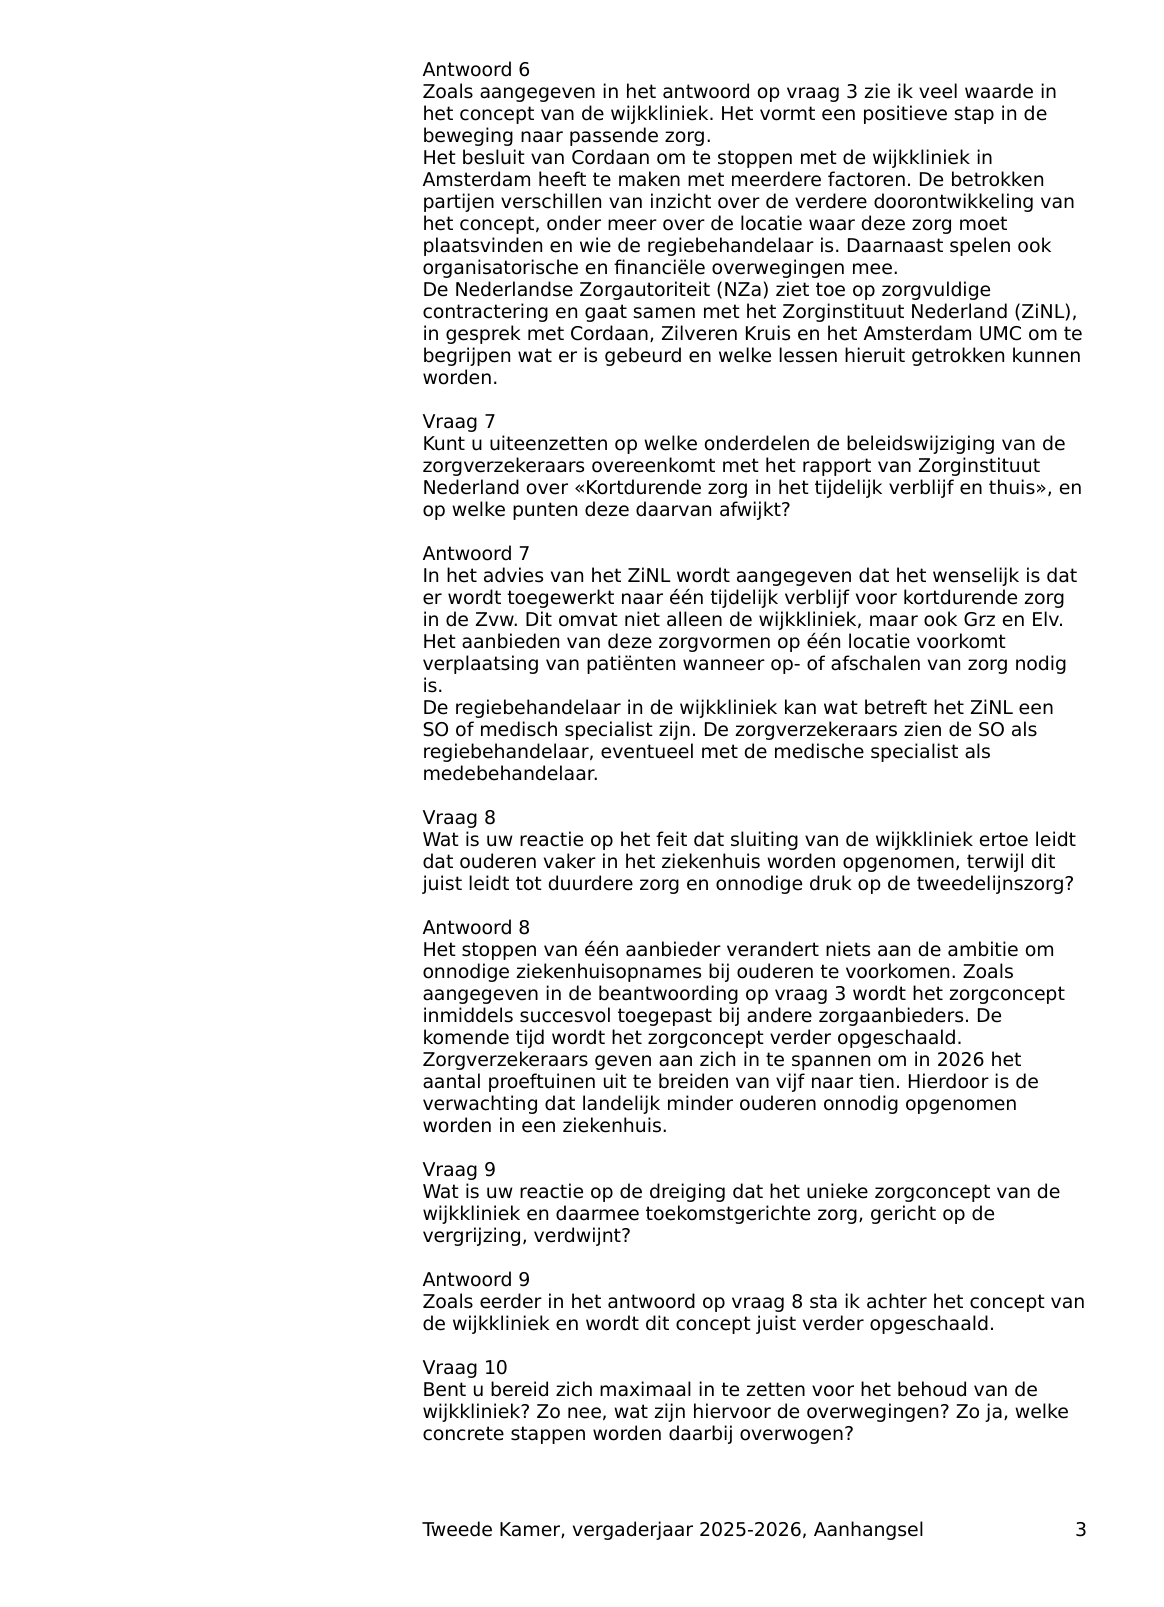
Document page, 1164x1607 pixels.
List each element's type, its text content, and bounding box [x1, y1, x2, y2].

text Wat is uw reactie op het feit dat sluiting van de wijkkliniek ertoe leidt dat ouderen vaker in het ziekenhuis worden opgenomen, terwijl dit juist leidt tot duurdere zorg en onnodige druk op de tweedelijnszorg? [422, 829, 1087, 895]
text In het advies van het ZiNL wordt aangegeven dat het wenselijk is dat er wordt toegewerkt naar één tijdelijk verblijf voor kortdurende zorg in de Zvw. Dit omvat niet alleen de wijkkliniek, maar ook Grz en Elv. Het aanbieden van deze zorgvormen op één locatie voorkomt verplaatsing van patiënten wanneer op- of afschalen van zorg nodig is. [422, 565, 1087, 697]
text Het besluit van Cordaan om te stoppen met de wijkkliniek in Amsterdam heeft te maken met meerdere factoren. De betrokken partijen verschillen van inzicht over de verdere doorontwikkeling van het concept, onder meer over de locatie waar deze zorg moet plaatsvinden en wie de regiebehandelaar is. Daarnaast spelen ook organisatorische en financiële overwegingen mee. [422, 147, 1087, 279]
text Vraag 10 [422, 1357, 1087, 1379]
text Vraag 8 [422, 807, 1087, 829]
text Wat is uw reactie op de dreiging dat het unieke zorgconcept van de wijkkliniek en daarmee toekomstgerichte zorg, gericht op de vergrijzing, verdwijnt? [422, 1181, 1087, 1247]
text De regiebehandelaar in de wijkkliniek kan wat betreft het ZiNL een SO of medisch specialist zijn. De zorgverzekeraars zien de SO als regiebehandelaar, eventueel met de medische specialist als medebehandelaar. [422, 697, 1087, 785]
text Vraag 9 [422, 1159, 1087, 1181]
text Het stoppen van één aanbieder verandert niets aan de ambitie om onnodige ziekenhuisopnames bij ouderen te voorkomen. Zoals aangegeven in de beantwoording op vraag 3 wordt het zorgconcept inmiddels succesvol toegepast bij andere zorgaanbieders. De komende tijd wordt het zorgconcept verder opgeschaald. Zorgverzekeraars geven aan zich in te spannen om in 2026 het aantal proeftuinen uit te breiden van vijf naar tien. Hierdoor is de verwachting dat landelijk minder ouderen onnodig opgenomen worden in een ziekenhuis. [422, 939, 1087, 1137]
text Antwoord 7 [422, 543, 1087, 565]
text Antwoord 8 [422, 917, 1087, 939]
text Antwoord 6 [422, 59, 1087, 81]
text De Nederlandse Zorgautoriteit (NZa) ziet toe op zorgvuldige contractering en gaat samen met het Zorginstituut Nederland (ZiNL), in gesprek met Cordaan, Zilveren Kruis en het Amsterdam UMC om te begrijpen wat er is gebeurd en welke lessen hieruit getrokken kunnen worden. [422, 279, 1087, 389]
text Bent u bereid zich maximaal in te zetten voor het behoud van de wijkkliniek? Zo nee, wat zijn hiervoor de overwegingen? Zo ja, welke concrete stappen worden daarbij overwogen? [422, 1379, 1087, 1445]
text Kunt u uiteenzetten op welke onderdelen de beleidswijziging van de zorgverzekeraars overeenkomt met het rapport van Zorginstituut Nederland over «Kortdurende zorg in het tijdelijk verblijf en thuis», en op welke punten deze daarvan afwijkt? [422, 433, 1087, 521]
text Zoals eerder in het antwoord op vraag 8 sta ik achter het concept van de wijkkliniek en wordt dit concept juist verder opgeschaald. [422, 1291, 1087, 1335]
text Zoals aangegeven in het antwoord op vraag 3 zie ik veel waarde in het concept van de wijkkliniek. Het vormt een positieve stap in de beweging naar passende zorg. [422, 81, 1087, 147]
text Vraag 7 [422, 411, 1087, 433]
text Antwoord 9 [422, 1269, 1087, 1291]
